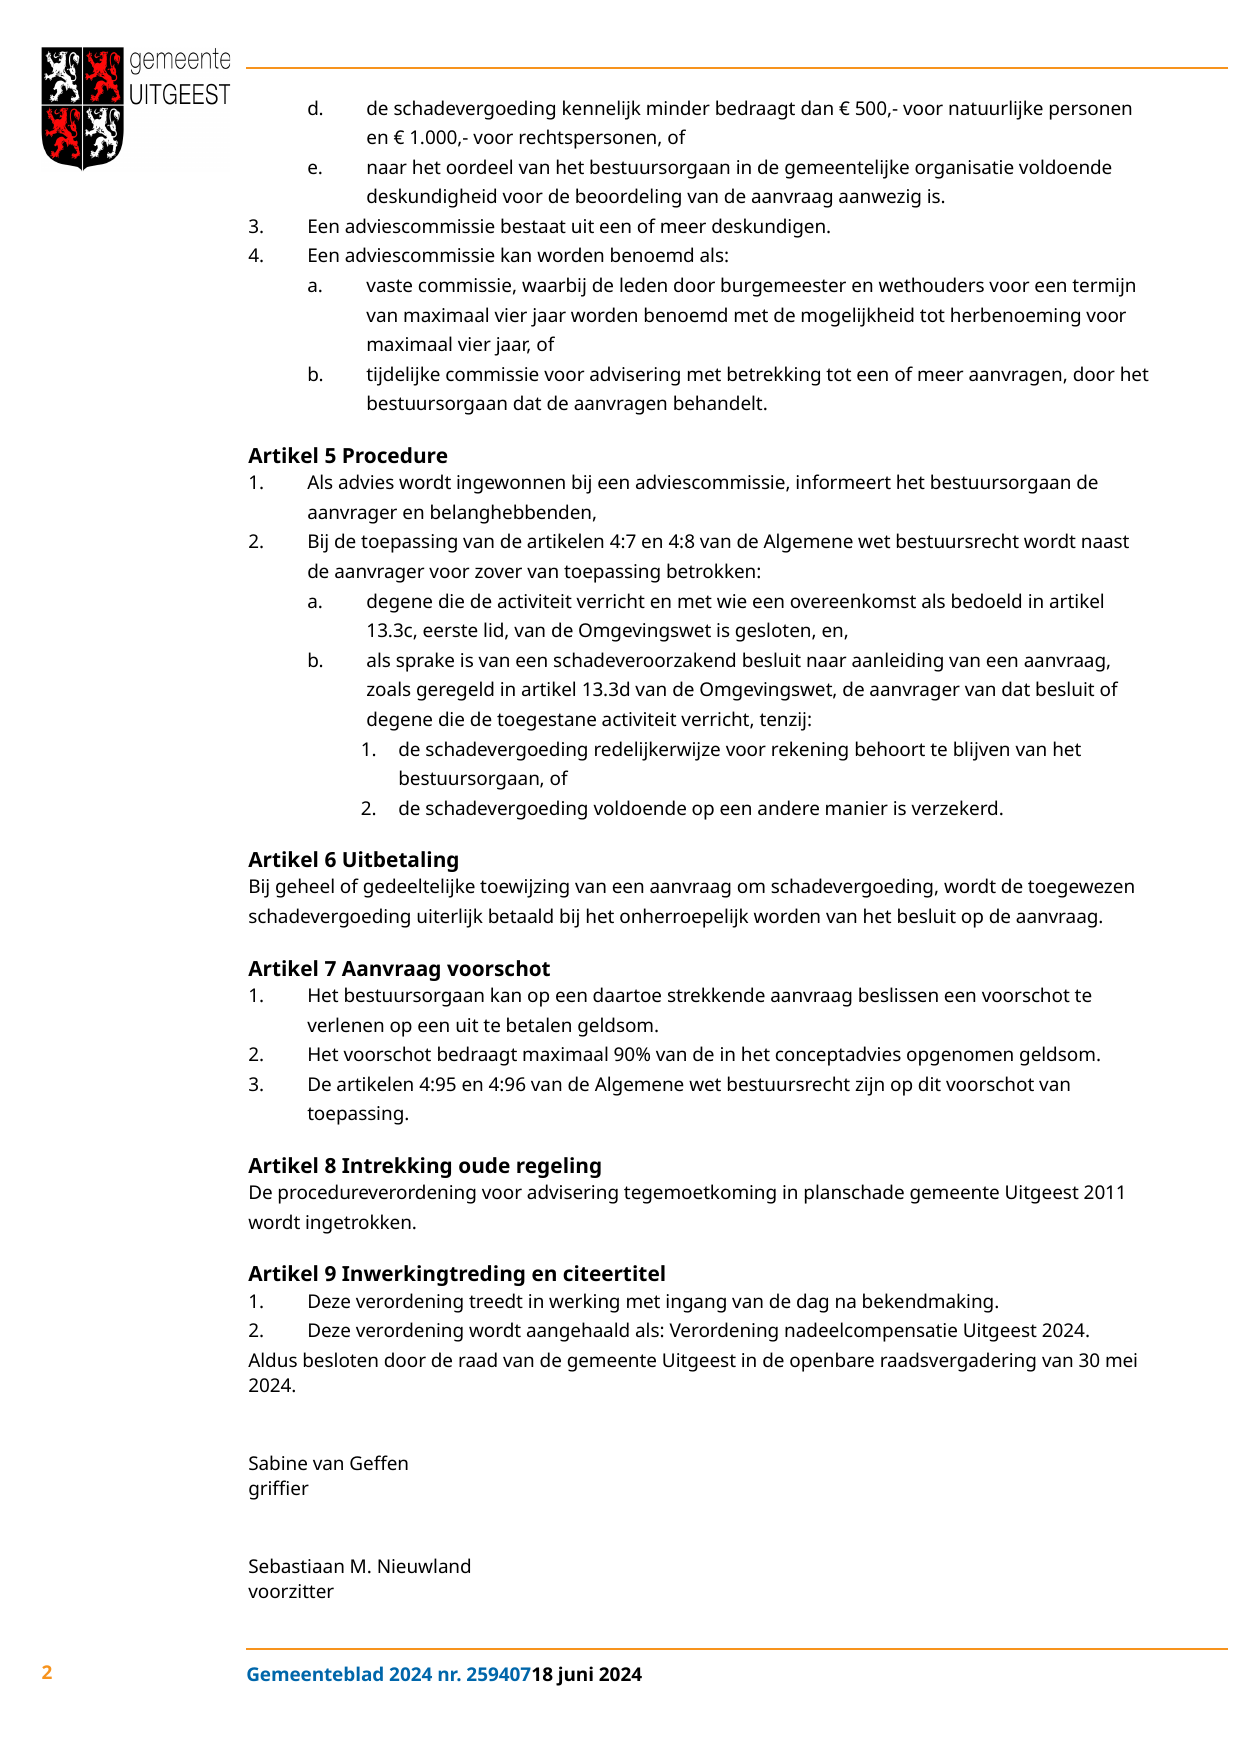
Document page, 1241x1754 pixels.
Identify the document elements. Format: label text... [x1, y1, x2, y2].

picture [41, 47, 231, 172]
list de schadevergoeding kennelijk minder bedraagt dan € 500,- voor natuurlijke personen en € 1.000,- voor rechtspersonen, of [307, 95, 1152, 150]
text Artikel 6 Uitbetaling [248, 845, 1152, 874]
list als sprake is van een schadeveroorzakend besluit naar aanleiding van een aanvraag, zoals geregeld in artikel 13.3d van de Omgevingswet, de aanvrager van dat besluit of degene die de toegestane activiteit verricht, tenzij: [307, 647, 1152, 732]
list tijdelijke commissie voor advisering met betrekking tot een of meer aanvragen, door het bestuursorgaan dat de aanvragen behandelt. [307, 361, 1152, 416]
text Artikel 5 Procedure [248, 441, 1152, 469]
text Artikel 8 Intrekking oude regeling [248, 1151, 1152, 1179]
list de schadevergoeding redelijkerwijze voor rekening behoort te blijven van het bestuursorgaan, of [361, 736, 1152, 791]
text Sebastiaan M. Nieuwland [248, 1553, 1152, 1578]
list degene die de activiteit verricht en met wie een overeenkomst als bedoeld in artikel 13.3c, eerste lid, van de Omgevingswet is gesloten, en, [307, 588, 1152, 643]
list naar het oordeel van het bestuursorgaan in de gemeentelijke organisatie voldoende deskundigheid voor de beoordeling van de aanvraag aanwezig is. [307, 154, 1152, 209]
text De procedureverordening voor advisering tegemoetkoming in planschade gemeente Uitgeest 2011 wordt ingetrokken. [248, 1179, 1152, 1235]
list Het bestuursorgaan kan op een daartoe strekkende aanvraag beslissen een voorschot te verlenen op een uit te betalen geldsom. [248, 982, 1152, 1037]
text griffier [248, 1476, 1152, 1501]
text Bij geheel of gedeeltelijke toewijzing van een aanvraag om schadevergoeding, wordt de toegewezen schadevergoeding uiterlijk betaald bij het onherroepelijk worden van het besluit op de aanvraag. [248, 874, 1152, 929]
list Deze verordening wordt aangehaald als: Verordening nadeelcompensatie Uitgeest 2024. [248, 1317, 1152, 1343]
text Aldus besloten door de raad van de gemeente Uitgeest in de openbare raadsvergadering van 30 mei 2024. [248, 1347, 1152, 1398]
list Deze verordening treedt in werking met ingang van de dag na bekendmaking. [248, 1288, 1152, 1313]
list Het voorschot bedraagt maximaal 90% van de in het conceptadvies opgenomen geldsom. [248, 1041, 1152, 1067]
text Sabine van Geffen [248, 1450, 1152, 1476]
text voorzitter [248, 1578, 1152, 1604]
list de schadevergoeding voldoende op een andere manier is verzekerd. [361, 795, 1152, 821]
list Bij de toepassing van de artikelen 4:7 en 4:8 van de Algemene wet bestuursrecht wordt naast de aanvrager voor zover van toepassing betrokken: [248, 529, 1152, 584]
text Artikel 7 Aanvraag voorschot [248, 954, 1152, 982]
list De artikelen 4:95 en 4:96 van de Algemene wet bestuursrecht zijn op dit voorschot van toepassing. [248, 1071, 1152, 1126]
list Een adviescommissie kan worden benoemd als: [248, 243, 1152, 268]
list vaste commissie, waarbij de leden door burgemeester en wethouders voor een termijn van maximaal vier jaar worden benoemd met de mogelijkheid tot herbenoeming voor maximaal vier jaar, of [307, 272, 1152, 357]
list Een adviescommissie bestaat uit een of meer deskundigen. [248, 213, 1152, 239]
list Als advies wordt ingewonnen bij een adviescommissie, informeert het bestuursorgaan de aanvrager en belanghebbenden, [248, 469, 1152, 525]
text Artikel 9 Inwerkingtreding en citeertitel [248, 1259, 1152, 1288]
